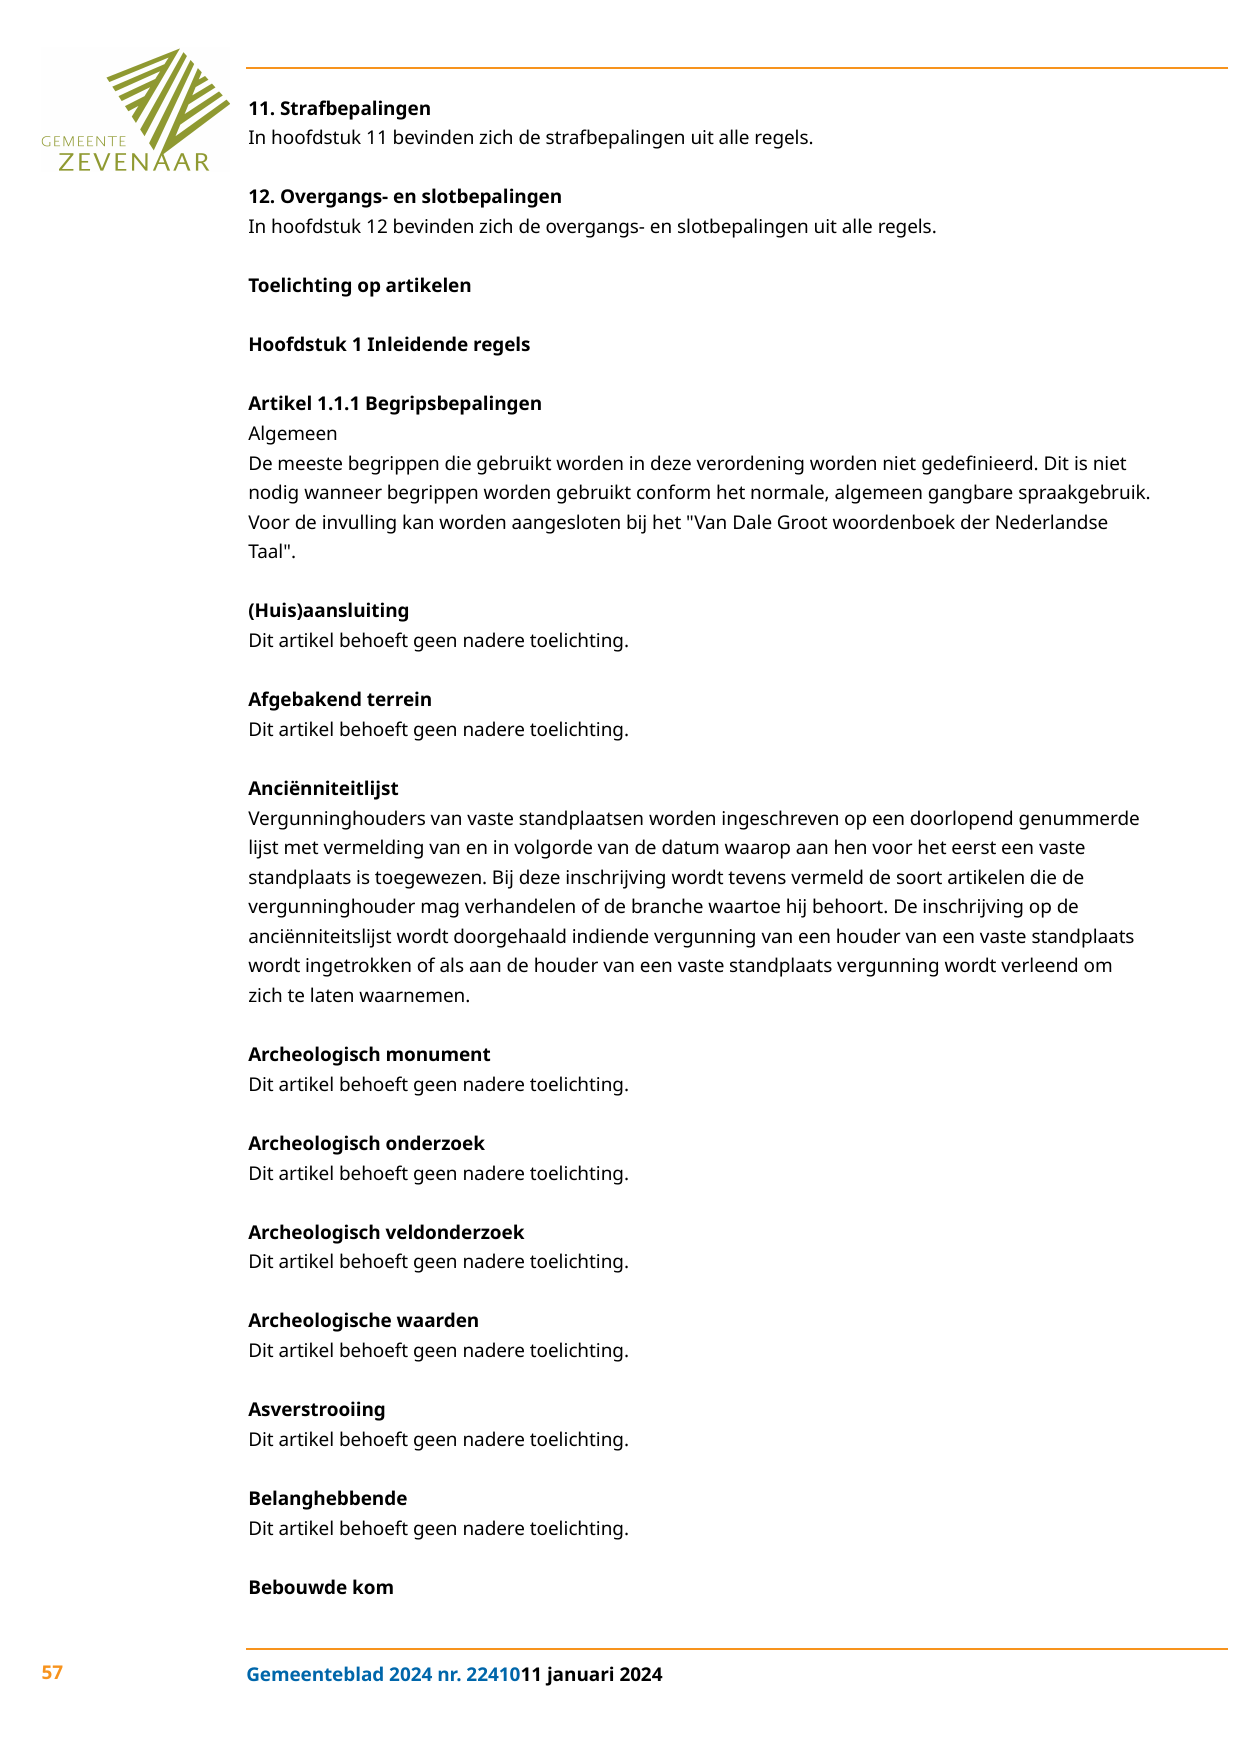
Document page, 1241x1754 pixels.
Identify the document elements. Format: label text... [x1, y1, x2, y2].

text Archeologisch veldonderzoek [248, 1219, 1152, 1245]
text Dit artikel behoeft geen nadere toelichting. [248, 1248, 1152, 1274]
text Dit artikel behoeft geen nadere toelichting. [248, 1071, 1152, 1097]
text Afgebakend terrein [248, 686, 1152, 712]
text Vergunninghouders van vaste standplaatsen worden ingeschreven op een doorlopend genummerde lijst met vermelding van en in volgorde van de datum waarop aan hen voor het eerst een vaste standplaats is toegewezen. Bij deze inschrijving wordt tevens vermeld de soort artikelen die de vergunninghouder mag verhandelen of de branche waartoe hij behoort. De inschrijving op de anciënniteitslijst wordt doorgehaald indiende vergunning van een houder van een vaste standplaats wordt ingetrokken of als aan de houder van een vaste standplaats vergunning wordt verleend om zich te laten waarnemen. [248, 805, 1152, 1008]
text Hoofdstuk 1 Inleidende regels [248, 331, 1152, 357]
text (Huis)aansluiting [248, 598, 1152, 623]
text 12. Overgangs- en slotbepalingen [248, 183, 1152, 209]
text 11. Strafbepalingen [248, 95, 1152, 121]
text Dit artikel behoeft geen nadere toelichting. [248, 627, 1152, 653]
text Anciënniteitlijst [248, 775, 1152, 801]
text Asverstrooiing [248, 1396, 1152, 1422]
text Dit artikel behoeft geen nadere toelichting. [248, 1426, 1152, 1452]
text Archeologische waarden [248, 1308, 1152, 1333]
text Dit artikel behoeft geen nadere toelichting. [248, 1160, 1152, 1186]
text Artikel 1.1.1 Begripsbepalingen [248, 391, 1152, 416]
text In hoofdstuk 11 bevinden zich de strafbepalingen uit alle regels. [248, 124, 1152, 150]
picture [41, 47, 231, 172]
text Dit artikel behoeft geen nadere toelichting. [248, 1515, 1152, 1541]
text De meeste begrippen die gebruikt worden in deze verordening worden niet gedefinieerd. Dit is niet nodig wanneer begrippen worden gebruikt conform het normale, algemeen gangbare spraakgebruik. Voor de invulling kan worden aangesloten bij het "Van Dale Groot woordenboek der Nederlandse Taal". [248, 450, 1152, 564]
text Belanghebbende [248, 1485, 1152, 1511]
text Dit artikel behoeft geen nadere toelichting. [248, 716, 1152, 742]
text Dit artikel behoeft geen nadere toelichting. [248, 1337, 1152, 1363]
text Bebouwde kom [248, 1574, 1152, 1600]
text Algemeen [248, 420, 1152, 446]
text Toelichting op artikelen [248, 272, 1152, 298]
text Archeologisch monument [248, 1041, 1152, 1067]
text In hoofdstuk 12 bevinden zich de overgangs- en slotbepalingen uit alle regels. [248, 213, 1152, 239]
text Archeologisch onderzoek [248, 1130, 1152, 1156]
